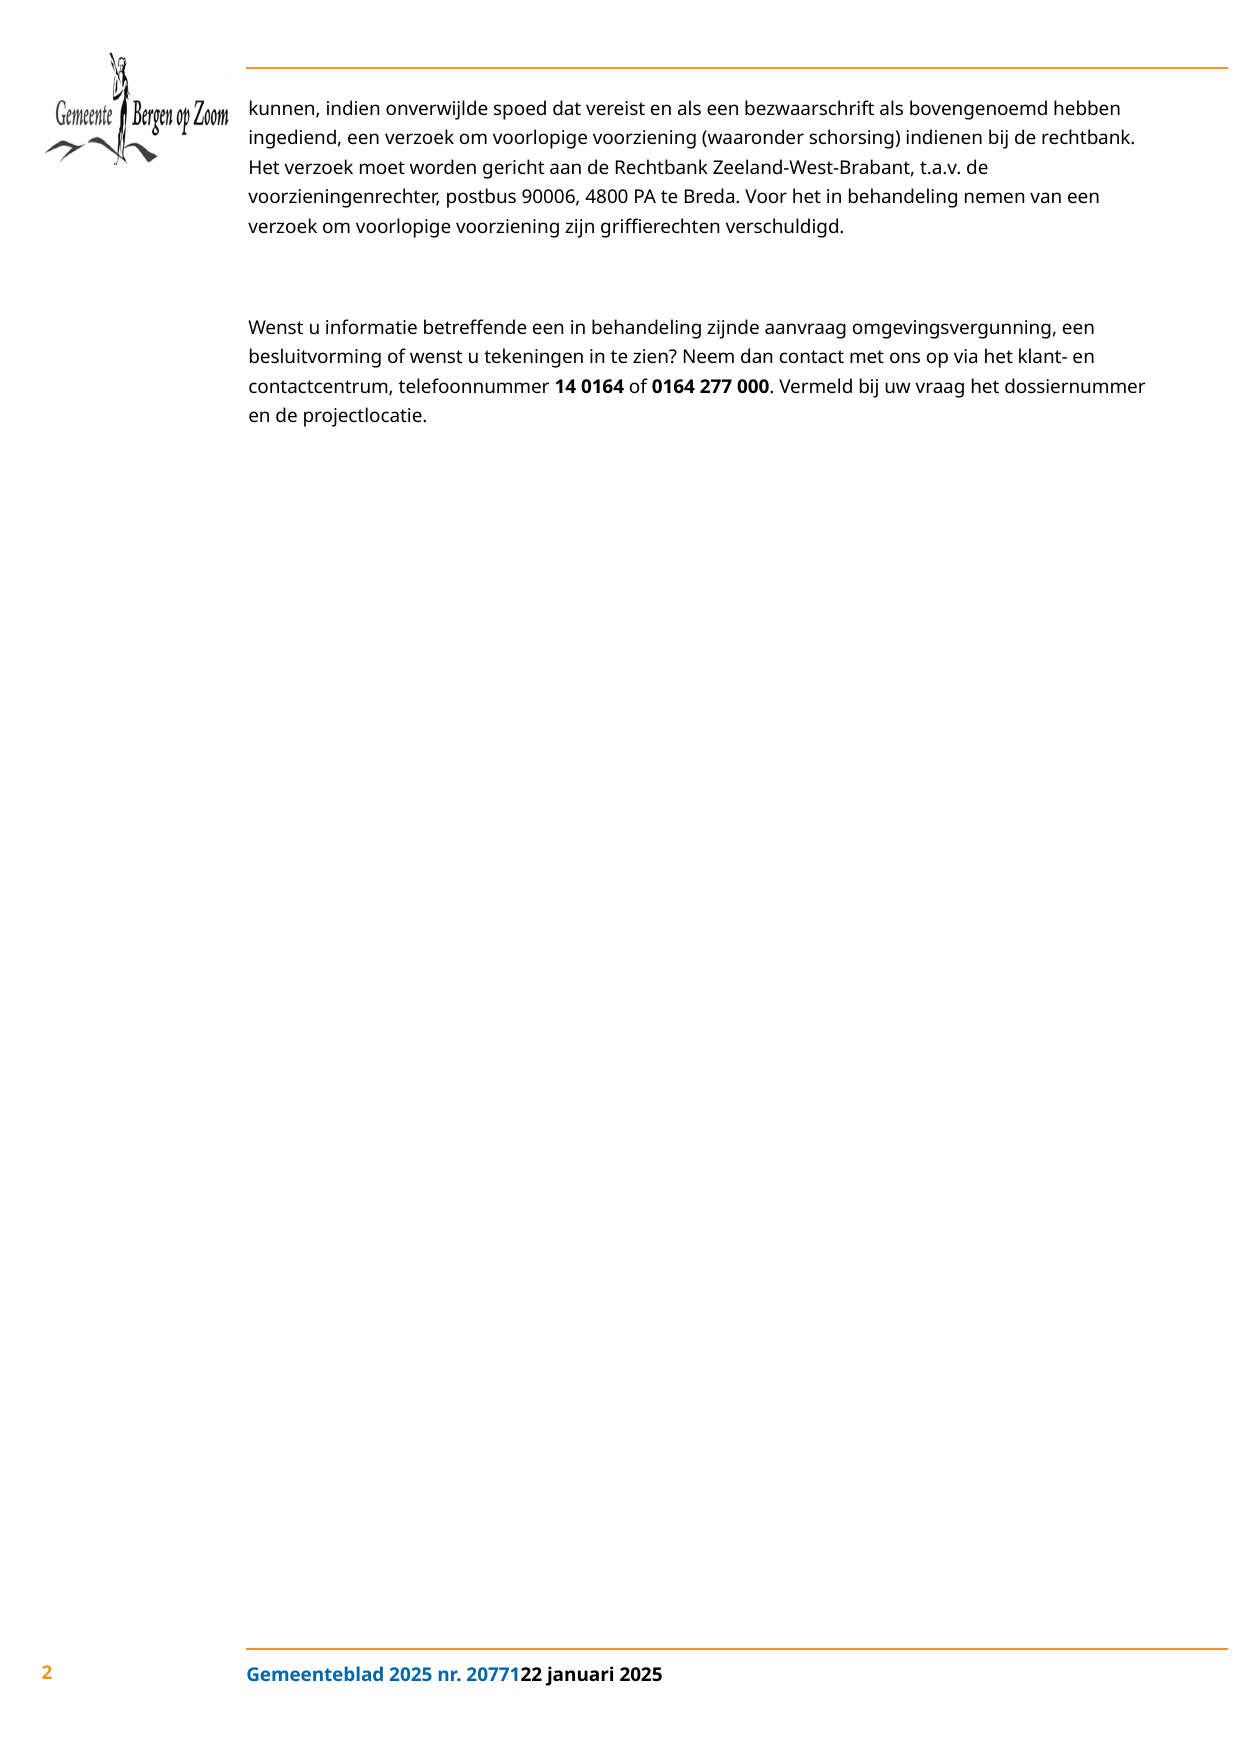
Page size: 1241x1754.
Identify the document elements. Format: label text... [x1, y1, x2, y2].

picture [41, 47, 231, 172]
text kunnen, indien onverwijlde spoed dat vereist en als een bezwaarschrift als bovengenoemd hebben ingediend, een verzoek om voorlopige voorziening (waaronder schorsing) indienen bij de rechtbank. Het verzoek moet worden gericht aan de Rechtbank Zeeland-West-Brabant, t.a.v. de voorzieningenrechter, postbus 90006, 4800 PA te Breda. Voor het in behandeling nemen van een verzoek om voorlopige voorziening zijn griffierechten verschuldigd. [248, 95, 1152, 239]
text Wenst u informatie betreffende een in behandeling zijnde aanvraag omgevingsvergunning, een besluitvorming of wenst u tekeningen in te zien? Neem dan contact met ons op via het klant- en contactcentrum, telefoonnummer 14 0164 of 0164 277 000. Vermeld bij uw vraag het dossiernummer en de projectlocatie. [248, 314, 1152, 428]
